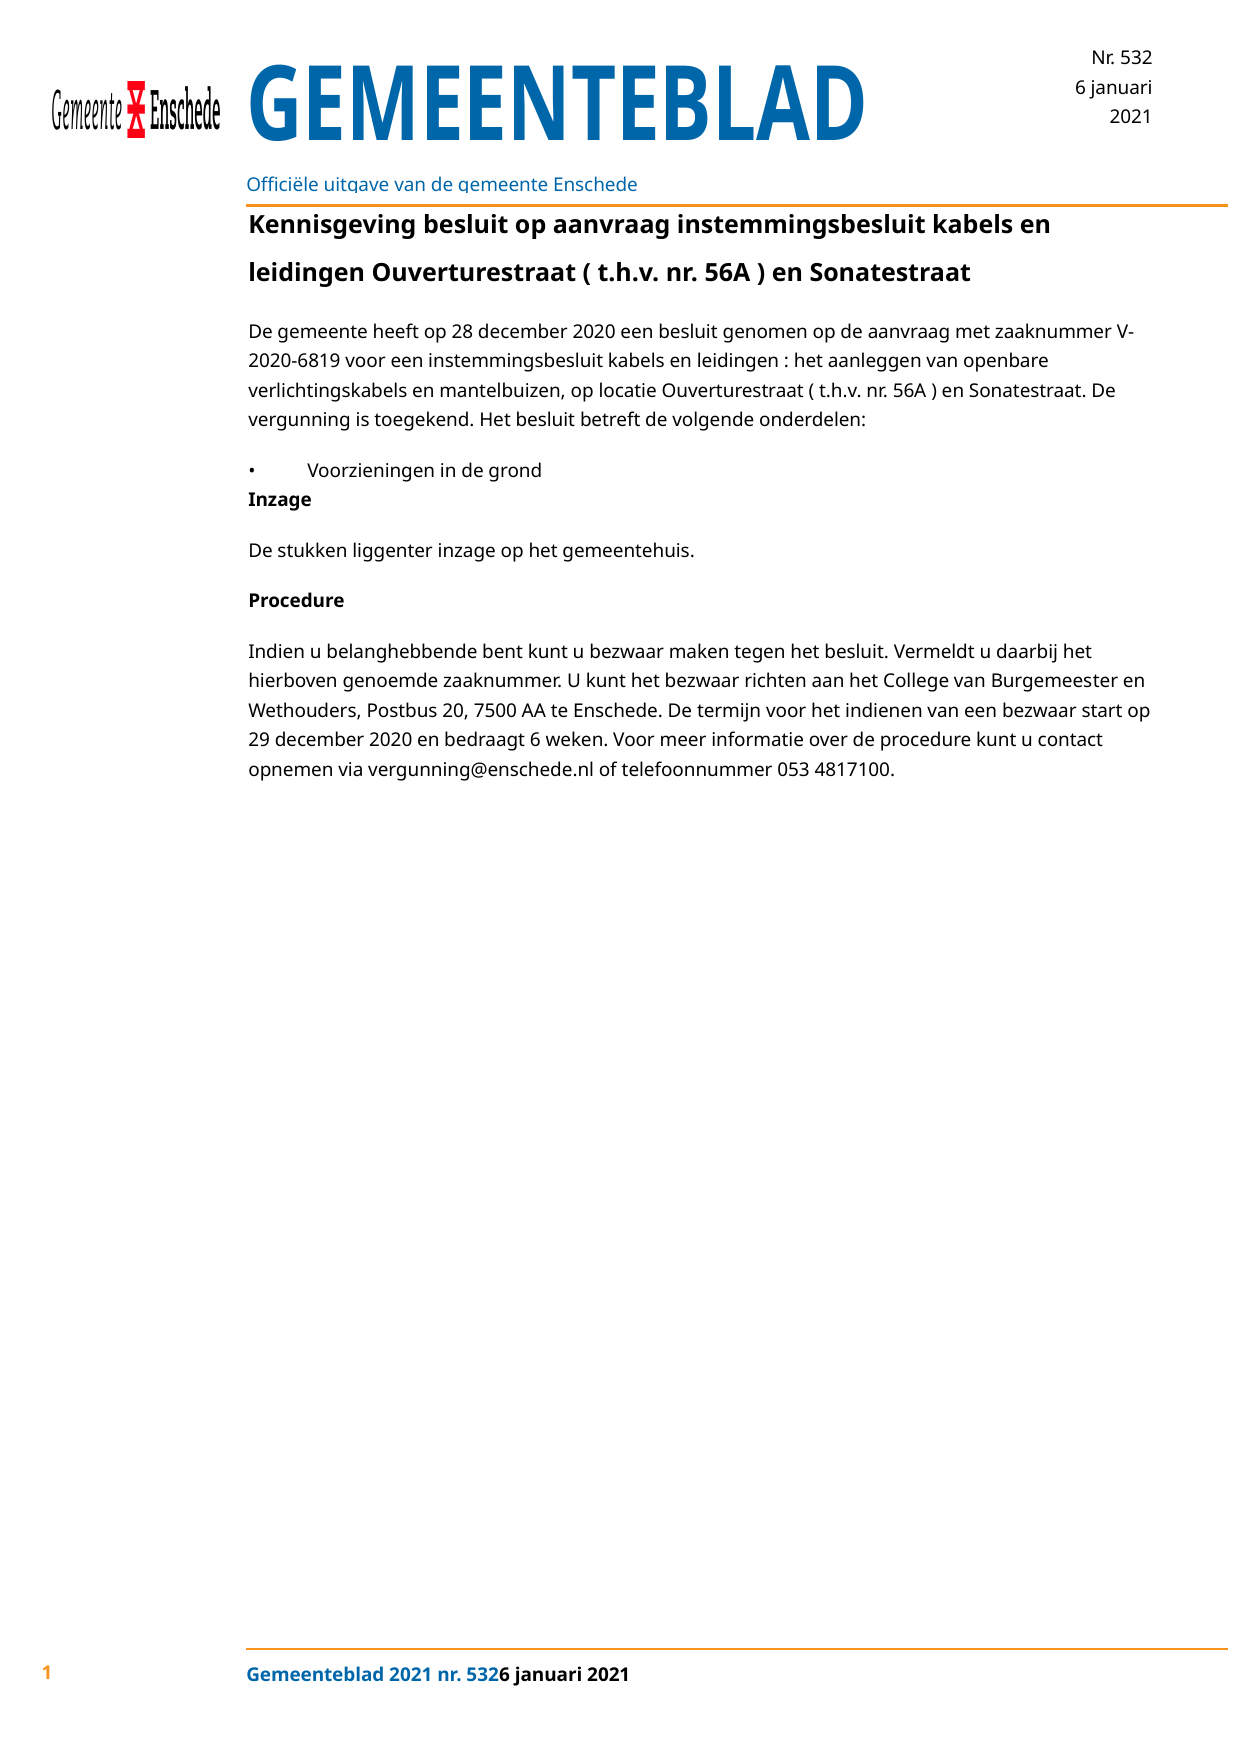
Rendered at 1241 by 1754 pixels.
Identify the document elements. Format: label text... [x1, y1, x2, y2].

text Kennisgeving besluit op aanvraag instemmingsbesluit kabels en leidingen Ouverturestraat ( t.h.v. nr. 56A ) en Sonatestraat [248, 207, 1152, 288]
text De gemeente heeft op 28 december 2020 een besluit genomen op de aanvraag met zaaknummer V-2020-6819 voor een instemmingsbesluit kabels en leidingen : het aanleggen van openbare verlichtingskabels en mantelbuizen, op locatie Ouverturestraat ( t.h.v. nr. 56A ) en Sonatestraat. De vergunning is toegekend. Het besluit betreft de volgende onderdelen: [248, 318, 1152, 432]
picture [41, 47, 231, 172]
text De stukken liggenter inzage op het gemeentehuis. [248, 537, 1152, 563]
text Procedure [248, 587, 1152, 613]
text Indien u belanghebbende bent kunt u bezwaar maken tegen het besluit. Vermeldt u daarbij het hierboven genoemde zaaknummer. U kunt het bezwaar richten aan het College van Burgemees­ter en Wethouders, Postbus 20, 7500 AA te Enschede. De termijn voor het indienen van een bezwaar start op 29 december 2020 en bedraagt 6 weken. Voor meer informatie over de procedure kunt u contact opnemen via vergunning@enschede.nl of telefoonnummer 053 4817100. [248, 638, 1152, 782]
text Inzage [248, 487, 1152, 512]
list Voorzieningen in de grond [248, 457, 1152, 483]
